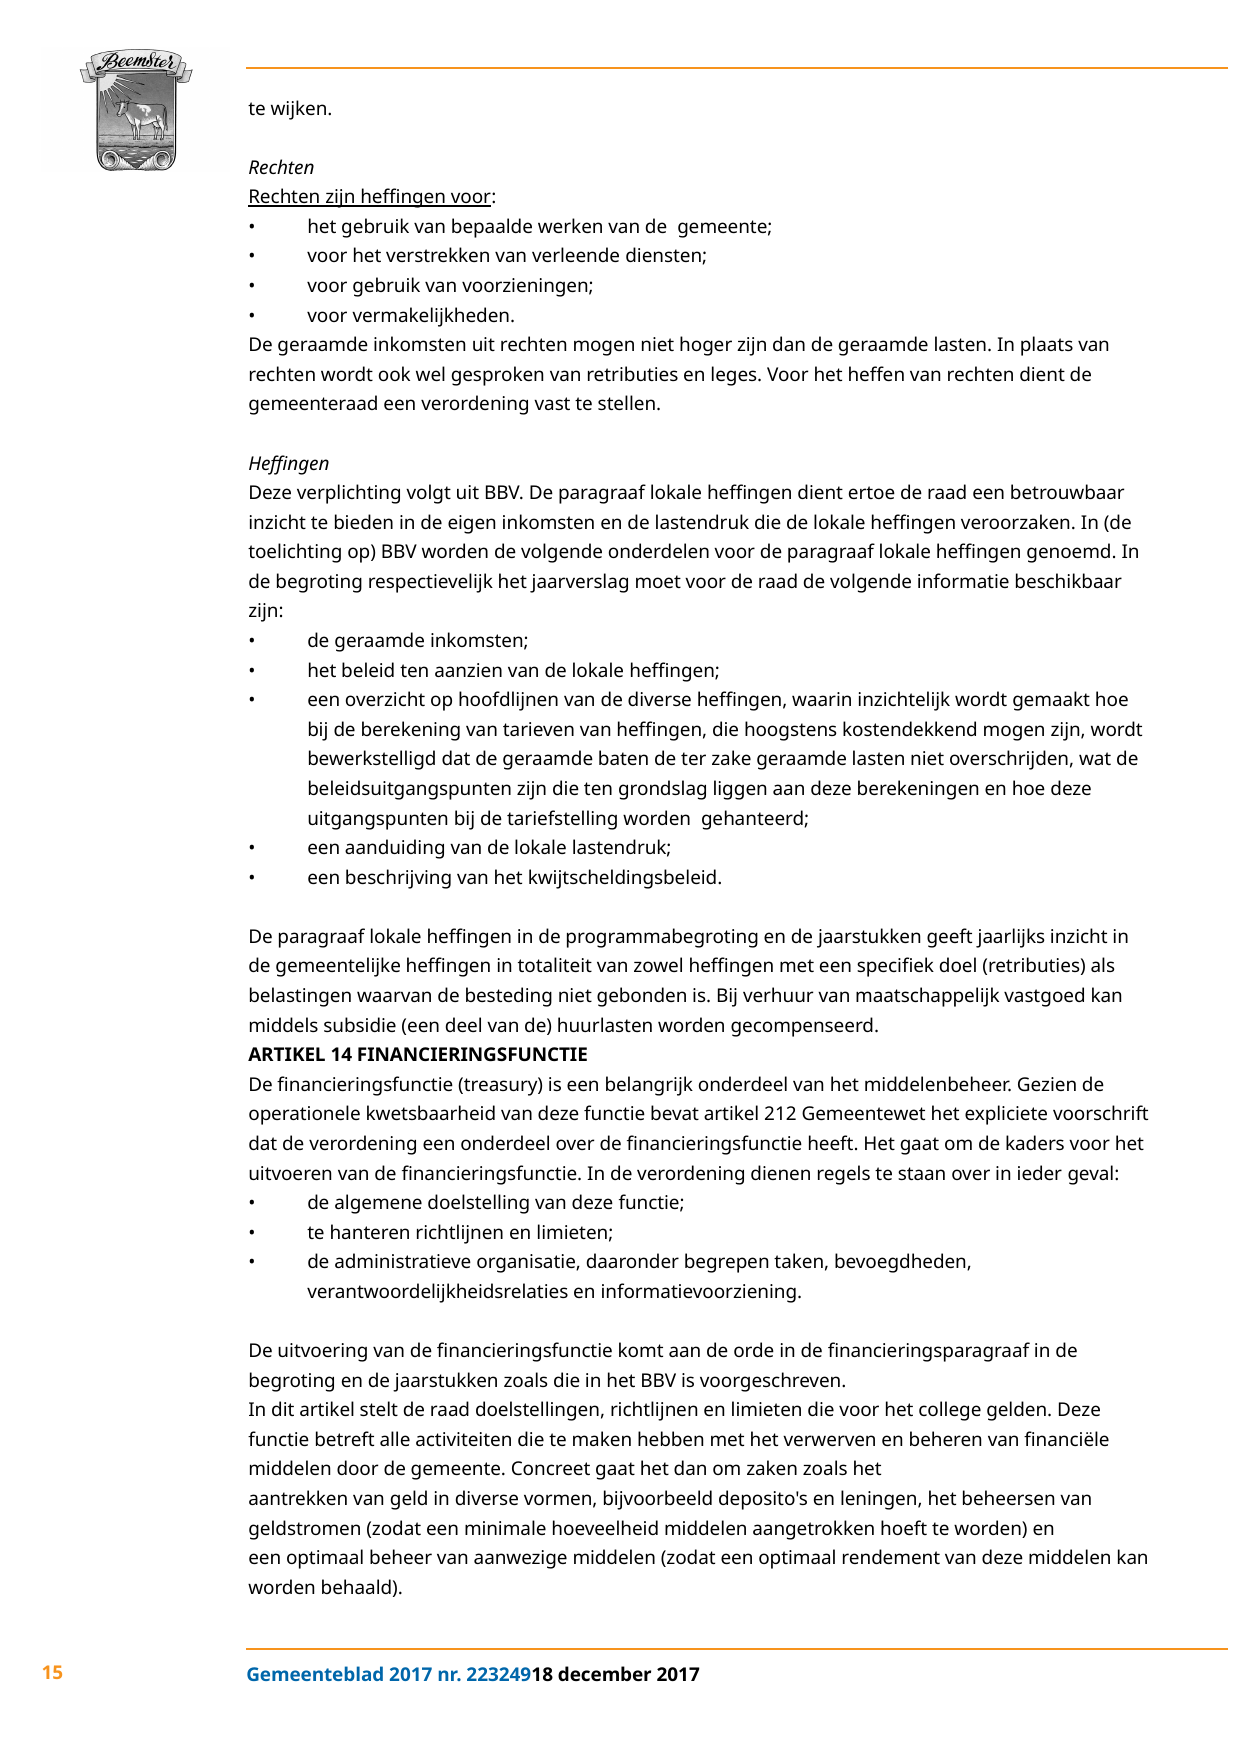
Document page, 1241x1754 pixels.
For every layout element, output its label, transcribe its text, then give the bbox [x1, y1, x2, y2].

text aantrekken van geld in diverse vormen, bijvoorbeeld deposito's en leningen, het beheersen van geldstromen (zodat een minimale hoeveelheid middelen aangetrokken hoeft te worden) en een optimaal beheer van aanwezige middelen (zodat een optimaal rendement van deze middelen kan worden behaald). [248, 1485, 1152, 1600]
list de administratieve organisatie, daaronder begrepen taken, bevoegdheden, verantwoordelijkheidsrelaties en informatievoorziening. [248, 1248, 1152, 1304]
list de algemene doelstelling van deze functie; [248, 1189, 1152, 1215]
list een aanduiding van de lokale lastendruk; [248, 834, 1152, 860]
text Heffingen [248, 450, 1152, 476]
text Rechten [248, 154, 1152, 180]
list de geraamde inkomsten; [248, 627, 1152, 653]
list een beschrijving van het kwijtscheldingsbeleid. [248, 864, 1152, 890]
text ARTIKEL 14 FINANCIERINGSFUNCTIE [248, 1041, 1152, 1067]
text In dit artikel stelt de raad doelstellingen, richtlijnen en limieten die voor het college gelden. Deze functie betreft alle activiteiten die te maken hebben met het verwerven en beheren van financiële middelen door de gemeente. Concreet gaat het dan om zaken zoals het [248, 1396, 1152, 1481]
text te wijken. [248, 95, 1152, 121]
list het beleid ten aanzien van de lokale heffingen; [248, 657, 1152, 683]
list te hanteren richtlijnen en limieten; [248, 1219, 1152, 1245]
list voor gebruik van voorzieningen; [248, 272, 1152, 298]
text De uitvoering van de financieringsfunctie komt aan de orde in de financieringsparagraaf in de begroting en de jaarstukken zoals die in het BBV is voorgeschreven. [248, 1337, 1152, 1393]
list voor het verstrekken van verleende diensten; [248, 243, 1152, 268]
picture [41, 47, 231, 172]
list het gebruik van bepaalde werken van de gemeente; [248, 213, 1152, 239]
text Rechten zijn heffingen voor: [248, 183, 1152, 209]
text Deze verplichting volgt uit BBV. De paragraaf lokale heffingen dient ertoe de raad een betrouwbaar inzicht te bieden in de eigen inkomsten en de lastendruk die de lokale heffingen veroorzaken. In (de toelichting op) BBV worden de volgende onderdelen voor de paragraaf lokale heffingen genoemd. In de begroting respectievelijk het jaarverslag moet voor de raad de volgende informatie beschikbaar zijn: [248, 479, 1152, 623]
text De paragraaf lokale heffingen in de programmabegroting en de jaarstukken geeft jaarlijks inzicht in de gemeentelijke heffingen in totaliteit van zowel heffingen met een specifiek doel (retributies) als belastingen waarvan de besteding niet gebonden is. Bij verhuur van maatschappelijk vastgoed kan middels subsidie (een deel van de) huurlasten worden gecompenseerd. [248, 923, 1152, 1038]
text De geraamde inkomsten uit rechten mogen niet hoger zijn dan de geraamde lasten. In plaats van rechten wordt ook wel gesproken van retributies en leges. Voor het heffen van rechten dient de gemeenteraad een verordening vast te stellen. [248, 331, 1152, 416]
list een overzicht op hoofdlijnen van de diverse heffingen, waarin inzichtelijk wordt gemaakt hoe bij de berekening van tarieven van heffingen, die hoogstens kostendekkend mogen zijn, wordt bewerkstelligd dat de geraamde baten de ter zake geraamde lasten niet overschrijden, wat de beleidsuitgangspunten zijn die ten grondslag liggen aan deze berekeningen en hoe deze uitgangspunten bij de tariefstelling worden gehanteerd; [248, 686, 1152, 831]
text De financieringsfunctie (treasury) is een belangrijk onderdeel van het middelenbeheer. Gezien de operationele kwetsbaarheid van deze functie bevat artikel 212 Gemeentewet het expliciete voorschrift dat de verordening een onderdeel over de financieringsfunctie heeft. Het gaat om de kaders voor het uitvoeren van de financieringsfunctie. In de verordening dienen regels te staan over in ieder geval: [248, 1071, 1152, 1186]
list voor vermakelijkheden. [248, 302, 1152, 328]
